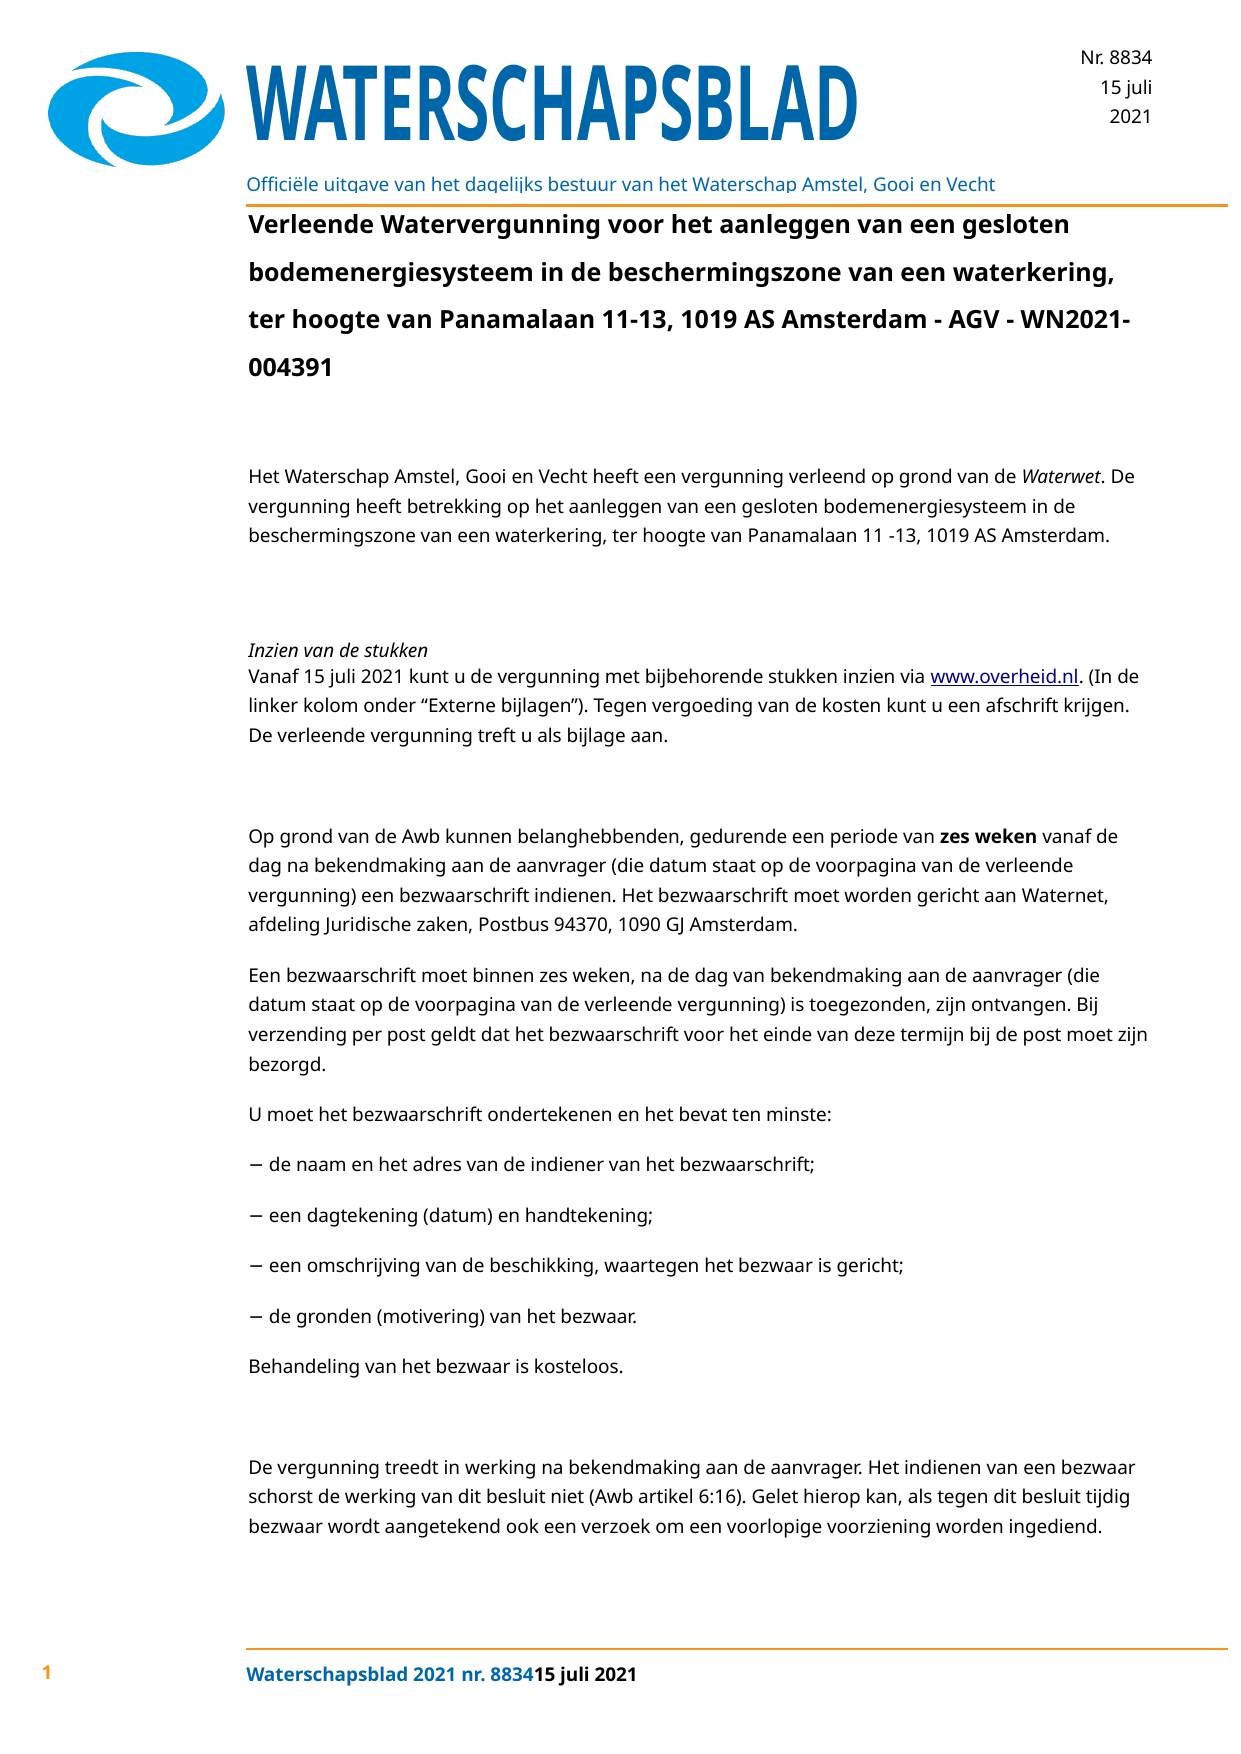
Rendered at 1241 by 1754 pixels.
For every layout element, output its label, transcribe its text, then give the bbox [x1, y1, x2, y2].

text Vanaf 15 juli 2021 kunt u de vergunning met bijbehorende stukken inzien via www.overheid.nl. (In de linker kolom onder “Externe bijlagen”). Tegen vergoeding van de kosten kunt u een afschrift krijgen. De verleende vergunning treft u als bijlage aan. [248, 663, 1152, 748]
text − een omschrijving van de beschikking, waartegen het bezwaar is gericht; [248, 1252, 1152, 1278]
text − de naam en het adres van de indiener van het bezwaarschrift; [248, 1152, 1152, 1177]
text De vergunning treedt in werking na bekendmaking aan de aanvrager. Het indienen van een bezwaar schorst de werking van dit besluit niet (Awb artikel 6:16). Gelet hierop kan, als tegen dit besluit tijdig bezwaar wordt aangetekend ook een verzoek om een voorlopige voorziening worden ingediend. [248, 1454, 1152, 1539]
text Inzien van de stukken [248, 637, 1152, 663]
text Een bezwaarschrift moet binnen zes weken, na de dag van bekendmaking aan de aanvrager (die datum staat op de voorpagina van de verleende vergunning) is toegezonden, zijn ontvangen. Bij verzending per post geldt dat het bezwaarschrift voor het einde van deze termijn bij de post moet zijn bezorgd. [248, 962, 1152, 1076]
text Op grond van de Awb kunnen belanghebbenden, gedurende een periode van zes weken vanaf de dag na bekendmaking aan de aanvrager (die datum staat op de voorpagina van de verleende vergunning) een bezwaarschrift indienen. Het bezwaarschrift moet worden gericht aan Waternet, afdeling Juridische zaken, Postbus 94370, 1090 GJ Amsterdam. [248, 823, 1152, 937]
picture [41, 47, 231, 172]
text Behandeling van het bezwaar is kosteloos. [248, 1353, 1152, 1379]
text U moet het bezwaarschrift ondertekenen en het bevat ten minste: [248, 1101, 1152, 1127]
text Het Waterschap Amstel, Gooi en Vecht heeft een vergunning verleend op grond van de Waterwet. De vergunning heeft betrekking op het aanleggen van een gesloten bodemenergiesysteem in de beschermingszone van een waterkering, ter hoogte van Panamalaan 11 -13, 1019 AS Amsterdam. [248, 463, 1152, 548]
text − een dagtekening (datum) en handtekening; [248, 1202, 1152, 1228]
text − de gronden (motivering) van het bezwaar. [248, 1303, 1152, 1328]
text Verleende Watervergunning voor het aanleggen van een gesloten bodemenergiesysteem in de beschermingszone van een waterkering, ter hoogte van Panamalaan 11-13, 1019 AS Amsterdam - AGV - WN2021-004391 [248, 207, 1152, 384]
